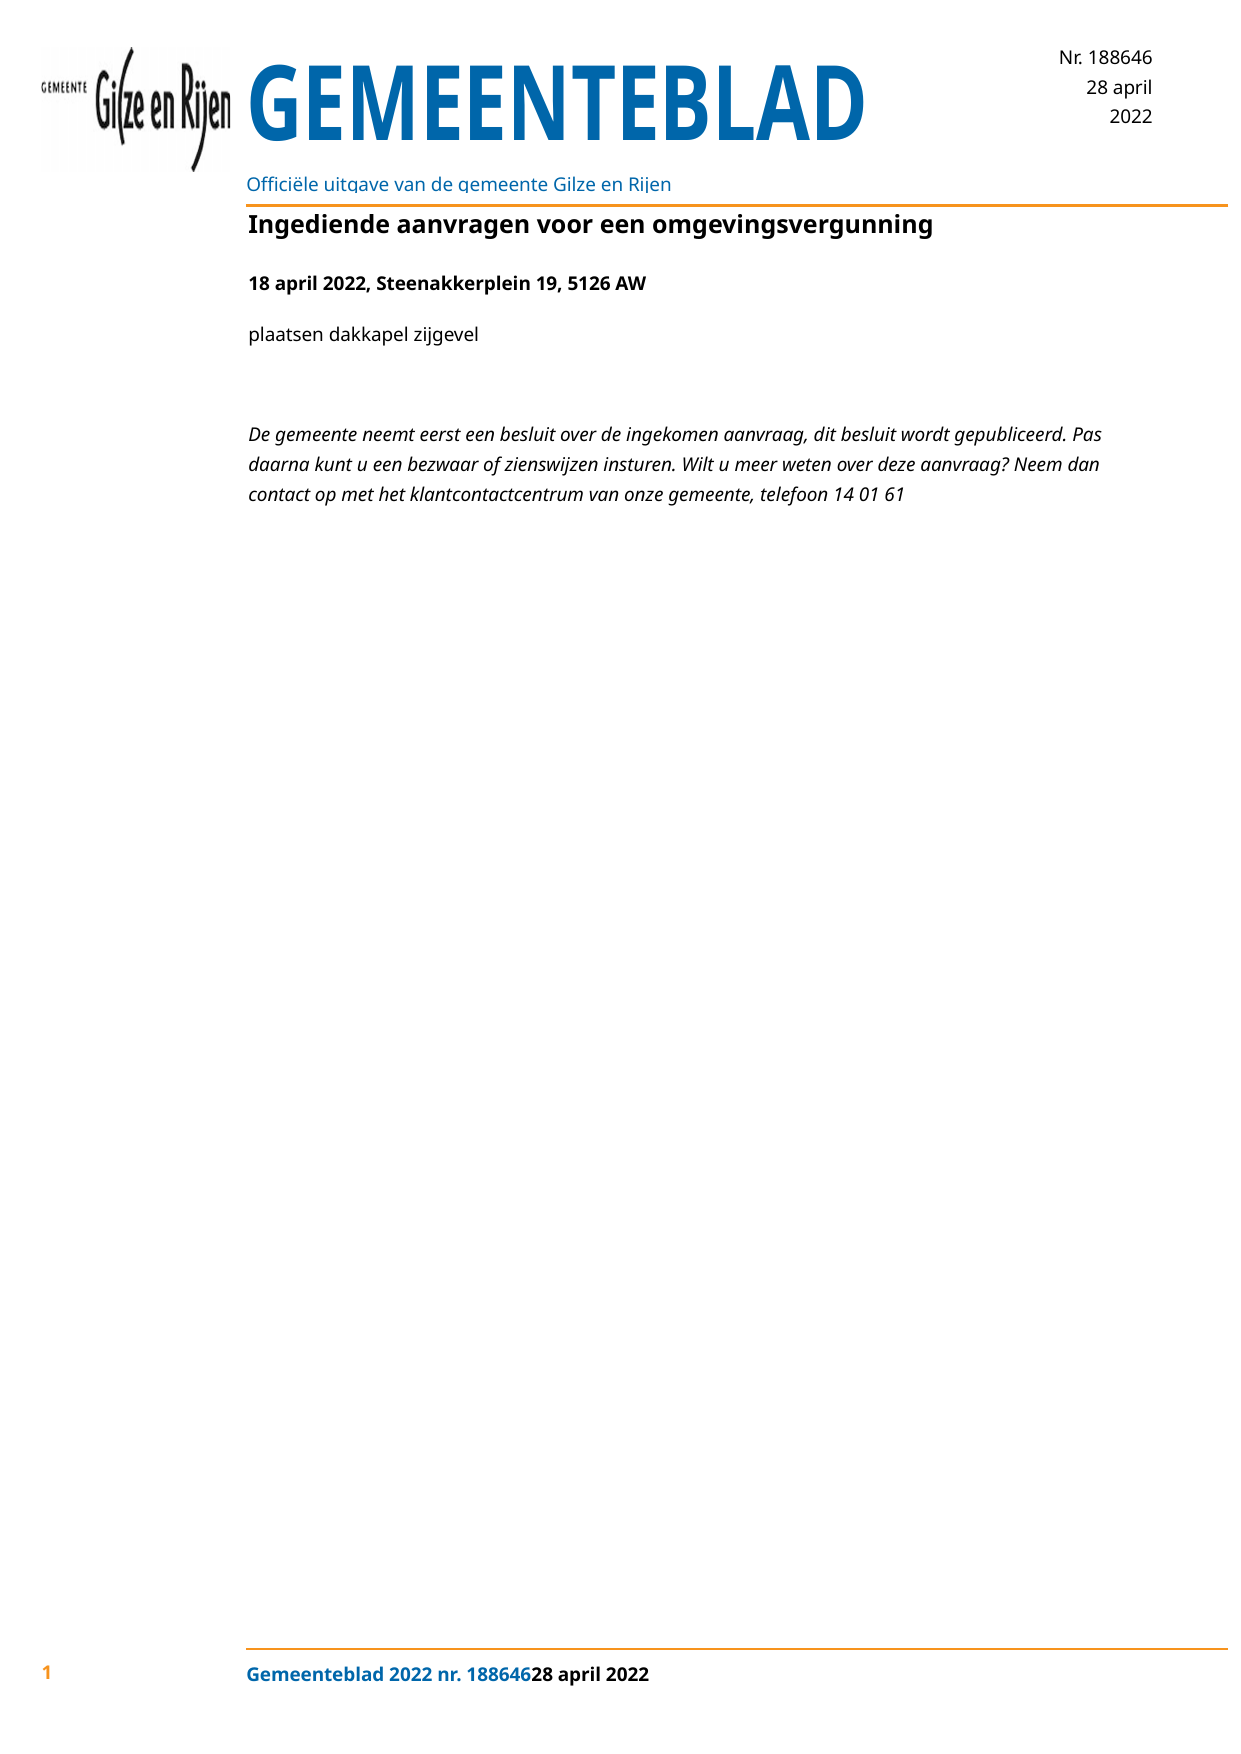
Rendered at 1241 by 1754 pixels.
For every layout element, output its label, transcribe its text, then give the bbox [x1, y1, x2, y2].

text Ingediende aanvragen voor een omgevingsvergunning [248, 207, 1152, 241]
picture [41, 47, 231, 172]
text plaatsen dakkapel zijgevel [248, 321, 1152, 346]
text De gemeente neemt eerst een besluit over de ingekomen aanvraag, dit besluit wordt gepubliceerd. Pas daarna kunt u een bezwaar of zienswijzen insturen. Wilt u meer weten over deze aanvraag? Neem dan contact op met het klantcontactcentrum van onze gemeente, telefoon 14 01 61 [248, 422, 1152, 506]
text 18 april 2022, Steenakkerplein 19, 5126 AW [248, 270, 1152, 296]
